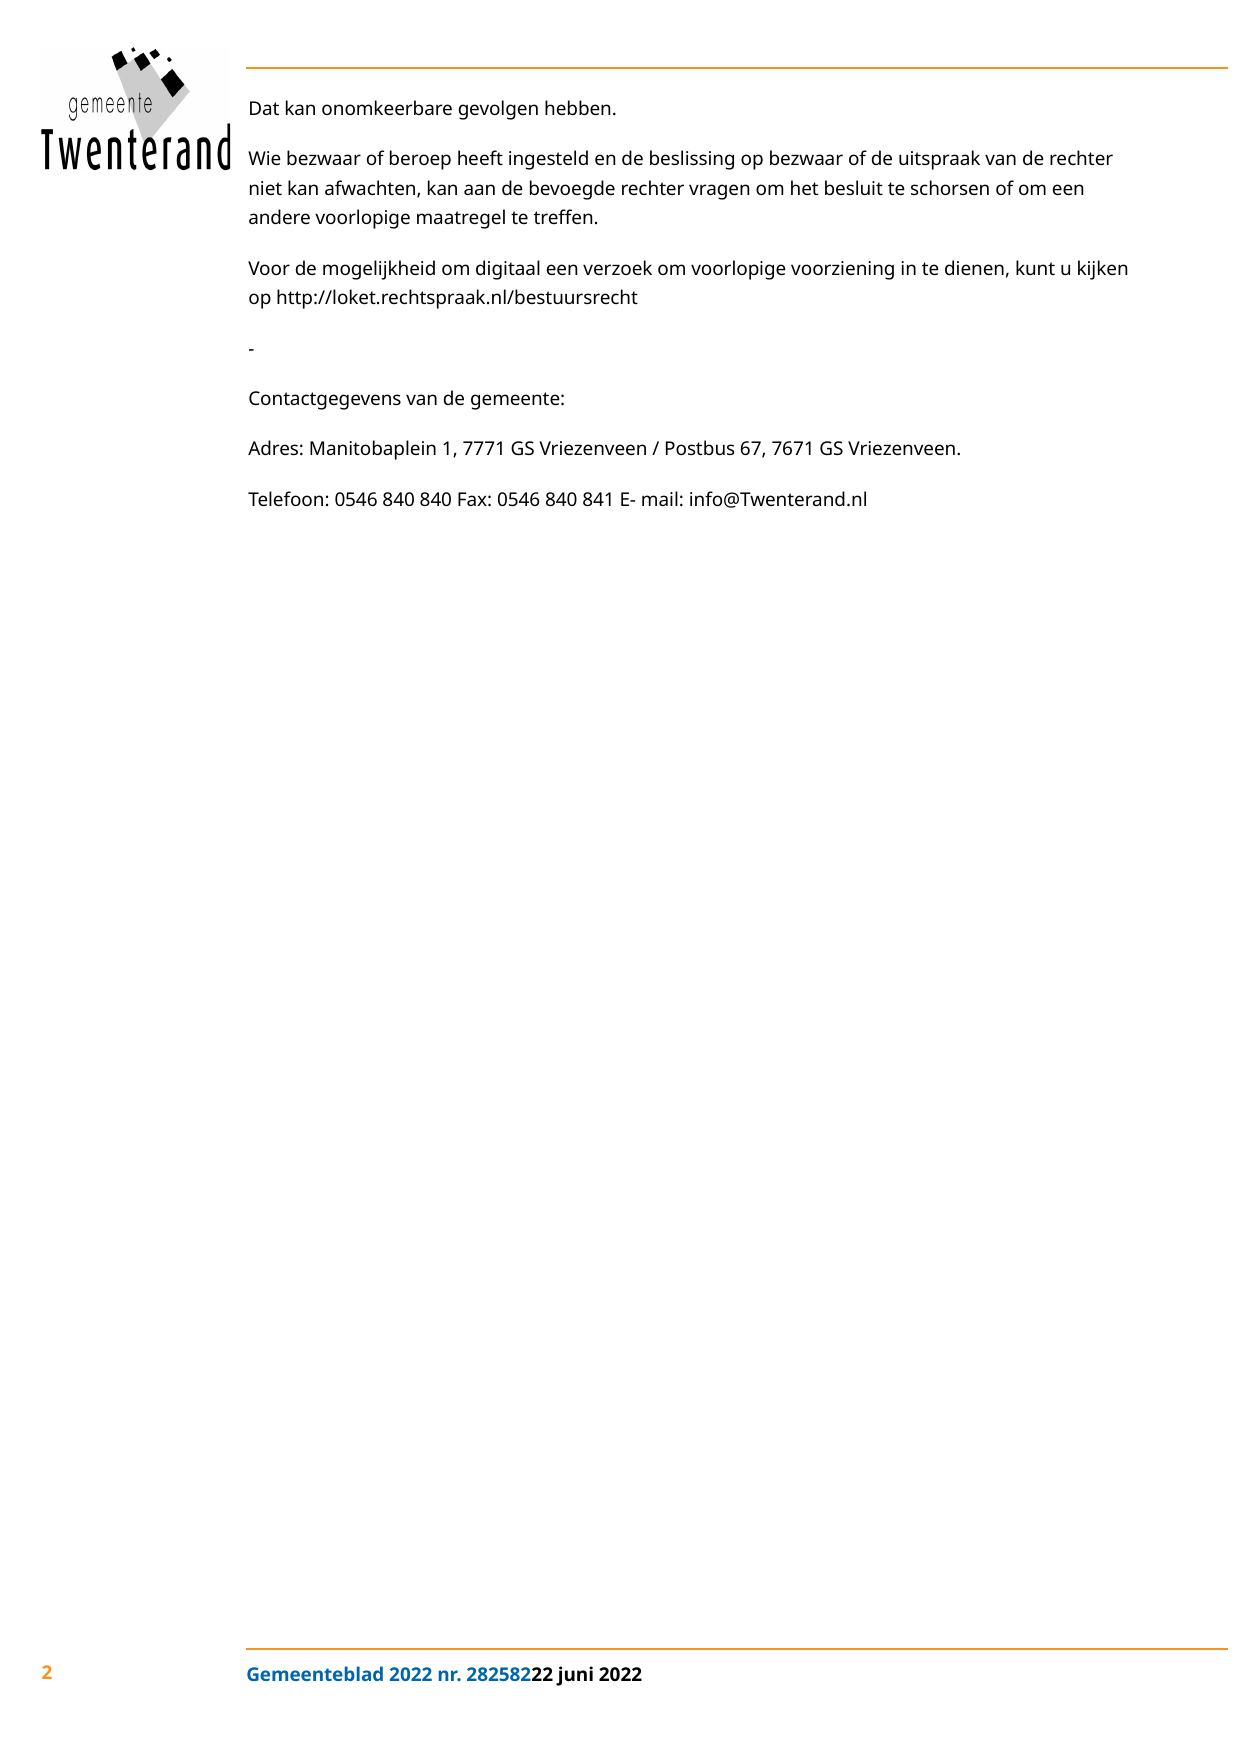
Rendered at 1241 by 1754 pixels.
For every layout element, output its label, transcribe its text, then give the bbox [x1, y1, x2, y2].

text Dat kan onomkeerbare gevolgen hebben. [248, 95, 1152, 121]
text - [248, 335, 1152, 361]
picture [41, 47, 231, 172]
text Telefoon: 0546 840 840 Fax: 0546 840 841 E- mail: info@Twenterand.nl [248, 486, 1152, 512]
text Wie bezwaar of beroep heeft ingesteld en de beslissing op bezwaar of de uitspraak van de rechter niet kan afwachten, kan aan de bevoegde rechter vragen om het besluit te schorsen of om een andere voorlopige maatregel te treffen. [248, 145, 1152, 230]
text Adres: Manitobaplein 1, 7771 GS Vriezenveen / Postbus 67, 7671 GS Vriezenveen. [248, 436, 1152, 461]
text Voor de mogelijkheid om digitaal een verzoek om voorlopige voorziening in te dienen, kunt u kijken op http://loket.rechtspraak.nl/bestuursrecht [248, 255, 1152, 310]
text Contactgegevens van de gemeente: [248, 385, 1152, 411]
